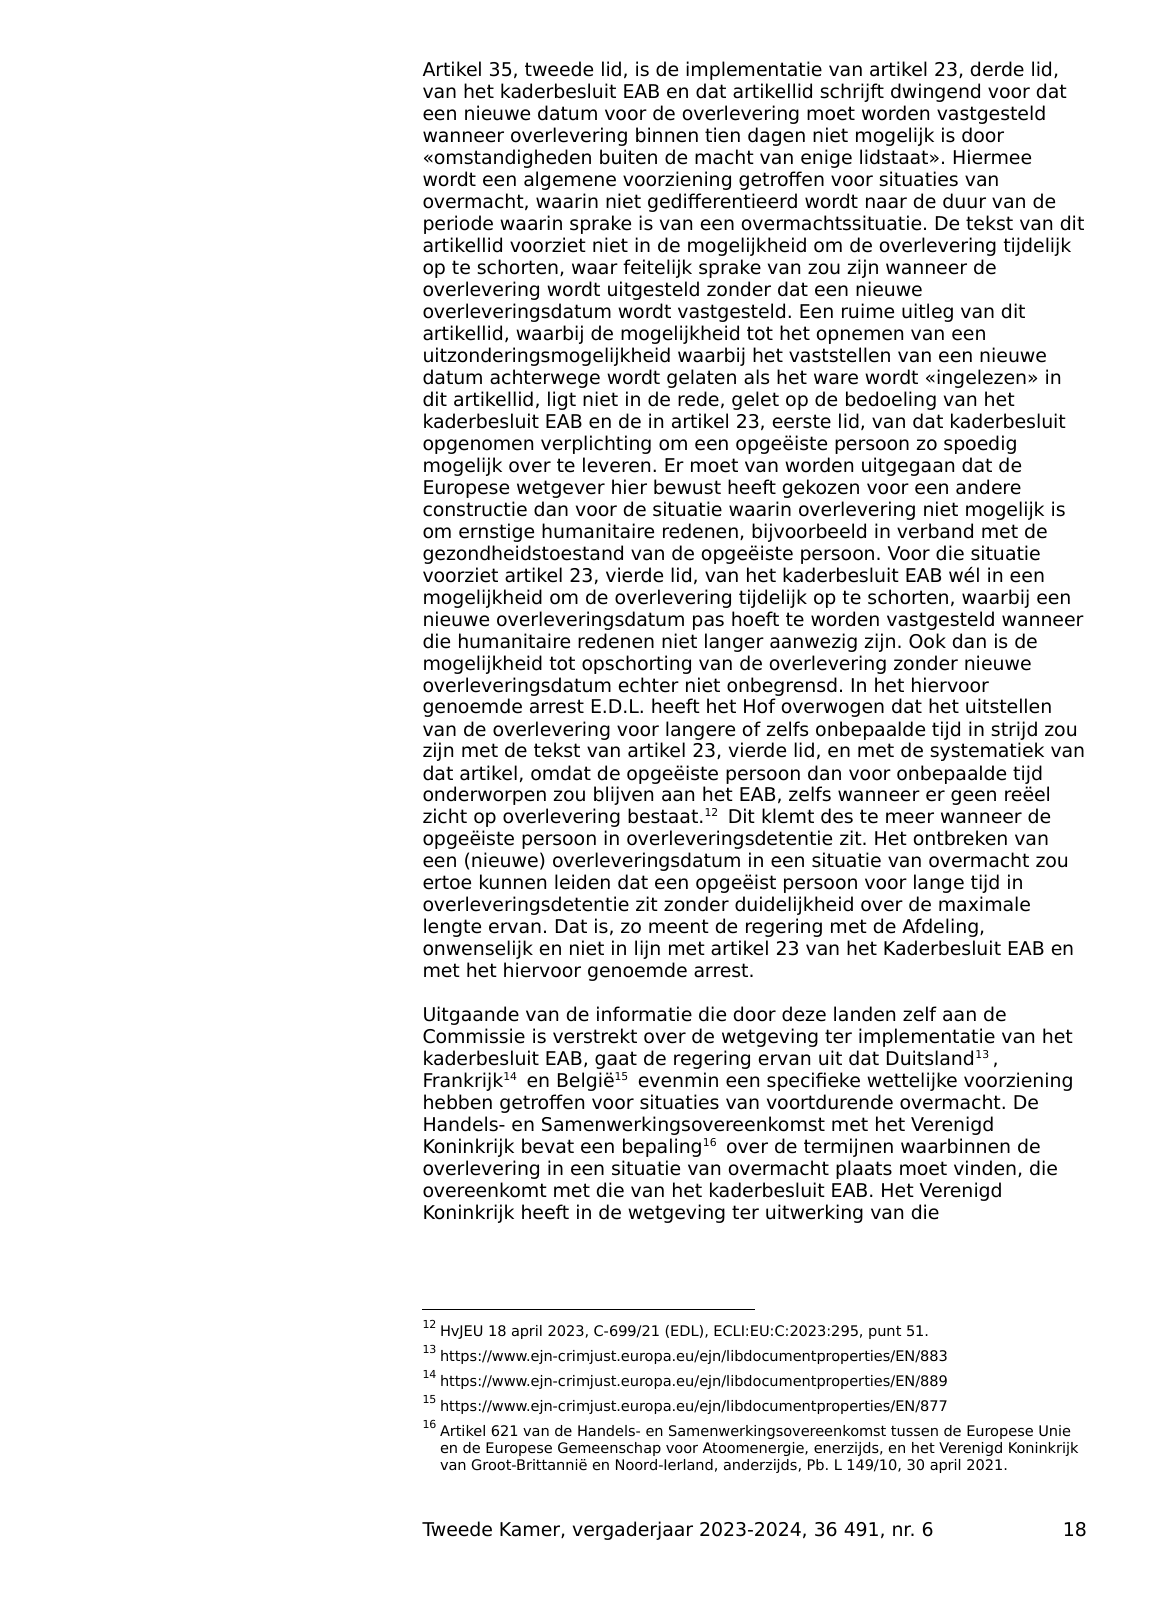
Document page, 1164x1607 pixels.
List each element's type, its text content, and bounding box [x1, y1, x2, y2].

text HvJEU 18 april 2023, C-699/21 (EDL), ECLI:EU:C:2023:295, punt 51. [422, 1318, 1087, 1341]
text Artikel 621 van de Handels- en Samenwerkingsovereenkomst tussen de Europese Unie en de Europese Gemeenschap voor Atoomenergie, enerzijds, en het Verenigd Koninkrijk van Groot-Brittannië en Noord-Ierland, anderzijds, Pb. L 149/10, 30 april 2021. [422, 1418, 1087, 1474]
text https://www.ejn-crimjust.europa.eu/ejn/libdocumentproperties/EN/889 [422, 1368, 1087, 1391]
text https://www.ejn-crimjust.europa.eu/ejn/libdocumentproperties/EN/883 [422, 1343, 1087, 1366]
text Artikel 35, tweede lid, is de implementatie van artikel 23, derde lid, van het kaderbesluit EAB en dat artikellid schrijft dwingend voor dat een nieuwe datum voor de overlevering moet worden vastgesteld wanneer overlevering binnen tien dagen niet mogelijk is door «omstandigheden buiten de macht van enige lidstaat». Hiermee wordt een algemene voorziening getroffen voor situaties van overmacht, waarin niet gedifferentieerd wordt naar de duur van de periode waarin sprake is van een overmachtssituatie. De tekst van dit artikellid voorziet niet in de mogelijkheid om de overlevering tijdelijk op te schorten, waar feitelijk sprake van zou zijn wanneer de overlevering wordt uitgesteld zonder dat een nieuwe overleveringsdatum wordt vastgesteld. Een ruime uitleg van dit artikellid, waarbij de mogelijkheid tot het opnemen van een uitzonderingsmogelijkheid waarbij het vaststellen van een nieuwe datum achterwege wordt gelaten als het ware wordt «ingelezen» in dit artikellid, ligt niet in de rede, gelet op de bedoeling van het kaderbesluit EAB en de in artikel 23, eerste lid, van dat kaderbesluit opgenomen verplichting om een opgeëiste persoon zo spoedig mogelijk over te leveren. Er moet van worden uitgegaan dat de Europese wetgever hier bewust heeft gekozen voor een andere constructie dan voor de situatie waarin overlevering niet mogelijk is om ernstige humanitaire redenen, bijvoorbeeld in verband met de gezondheidstoestand van de opgeëiste persoon. Voor die situatie voorziet artikel 23, vierde lid, van het kaderbesluit EAB wél in een mogelijkheid om de overlevering tijdelijk op te schorten, waarbij een nieuwe overleveringsdatum pas hoeft te worden vastgesteld wanneer die humanitaire redenen niet langer aanwezig zijn. Ook dan is de mogelijkheid tot opschorting van de overlevering zonder nieuwe overleveringsdatum echter niet onbegrensd. In het hiervoor genoemde arrest E.D.L. heeft het Hof overwogen dat het uitstellen van de overlevering voor langere of zelfs onbepaalde tijd in strijd zou zijn met de tekst van artikel 23, vierde lid, en met de systematiek van dat artikel, omdat de opgeëiste persoon dan voor onbepaalde tijd onderworpen zou blijven aan het EAB, zelfs wanneer er geen reëel zicht op overlevering bestaat. Dit klemt des te meer wanneer de opgeëiste persoon in overleveringsdetentie zit. Het ontbreken van een (nieuwe) overleveringsdatum in een situatie van overmacht zou ertoe kunnen leiden dat een opgeëist persoon voor lange tijd in overleveringsdetentie zit zonder duidelijkheid over de maximale lengte ervan. Dat is, zo meent de regering met de Afdeling, onwenselijk en niet in lijn met artikel 23 van het Kaderbesluit EAB en met het hiervoor genoemde arrest. [422, 59, 1087, 982]
text Uitgaande van de informatie die door deze landen zelf aan de Commissie is verstrekt over de wetgeving ter implementatie van het kaderbesluit EAB, gaat de regering ervan uit dat Duitsland, Frankrijk en België evenmin een specifieke wettelijke voorziening hebben getroffen voor situaties van voortdurende overmacht. De Handels- en Samenwerkingsovereenkomst met het Verenigd Koninkrijk bevat een bepaling over de termijnen waarbinnen de overlevering in een situatie van overmacht plaats moet vinden, die overeenkomt met die van het kaderbesluit EAB. Het Verenigd Koninkrijk heeft in de wetgeving ter uitwerking van die [422, 1004, 1087, 1224]
text https://www.ejn-crimjust.europa.eu/ejn/libdocumentproperties/EN/877 [422, 1393, 1087, 1416]
